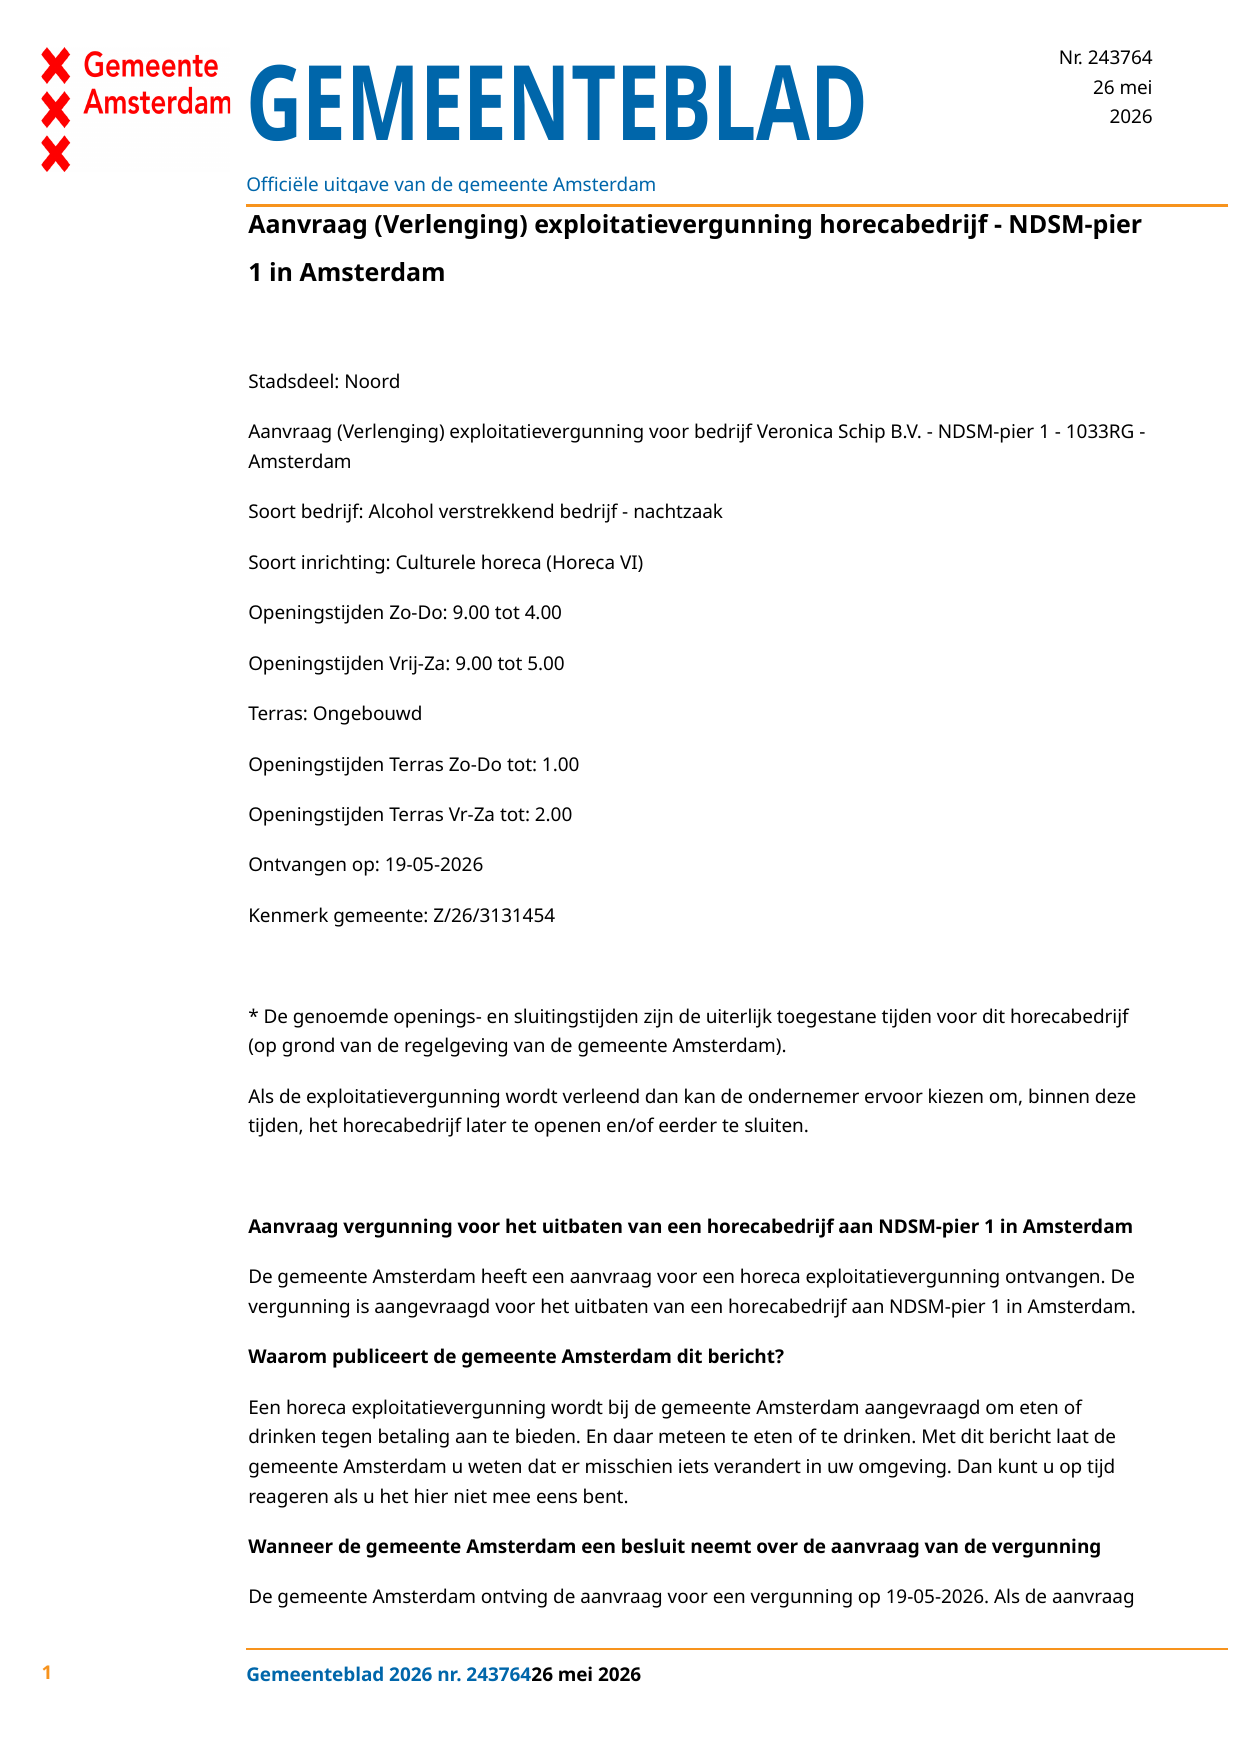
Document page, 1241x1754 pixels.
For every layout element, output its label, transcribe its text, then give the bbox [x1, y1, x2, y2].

text Als de exploitatievergunning wordt verleend dan kan de ondernemer ervoor kiezen om, binnen deze tijden, het horecabedrijf later te openen en/of eerder te sluiten. [248, 1083, 1152, 1138]
text Kenmerk gemeente: Z/26/3131454 [248, 902, 1152, 928]
text Openingstijden Terras Zo-Do tot: 1.00 [248, 751, 1152, 777]
text Wanneer de gemeente Amsterdam een besluit neemt over de aanvraag van de vergunning [248, 1533, 1152, 1559]
picture [41, 47, 231, 172]
text Stadsdeel: Noord [248, 368, 1152, 394]
text De gemeente Amsterdam heeft een aanvraag voor een horeca exploitatievergunning ontvangen. De vergunning is aangevraagd voor het uitbaten van een horecabedrijf aan NDSM-pier 1 in Amsterdam. [248, 1264, 1152, 1319]
text Aanvraag (Verlenging) exploitatievergunning voor bedrijf Veronica Schip B.V. - NDSM-pier 1 - 1033RG - Amsterdam [248, 419, 1152, 474]
text Terras: Ongebouwd [248, 700, 1152, 726]
text Openingstijden Vrij-Za: 9.00 tot 5.00 [248, 650, 1152, 676]
text Ontvangen op: 19-05-2026 [248, 852, 1152, 877]
text Waarom publiceert de gemeente Amsterdam dit bericht? [248, 1344, 1152, 1369]
text * De genoemde openings- en sluitingstijden zijn de uiterlijk toegestane tijden voor dit horecabedrijf (op grond van de regelgeving van de gemeente Amsterdam). [248, 1003, 1152, 1058]
text Openingstijden Zo-Do: 9.00 tot 4.00 [248, 599, 1152, 625]
text Soort bedrijf: Alcohol verstrekkend bedrijf - nachtzaak [248, 499, 1152, 524]
text Aanvraag (Verlenging) exploitatievergunning horecabedrijf - NDSM-pier 1 in Amsterdam [248, 207, 1152, 288]
text Een horeca exploitatievergunning wordt bij de gemeente Amsterdam aangevraagd om eten of drinken tegen betaling aan te bieden. En daar meteen te eten of te drinken. Met dit bericht laat de gemeente Amsterdam u weten dat er misschien iets verandert in uw omgeving. Dan kunt u op tijd reageren als u het hier niet mee eens bent. [248, 1394, 1152, 1509]
text Soort inrichting: Culturele horeca (Horeca VI) [248, 549, 1152, 575]
text Openingstijden Terras Vr-Za tot: 2.00 [248, 801, 1152, 827]
text Aanvraag vergunning voor het uitbaten van een horecabedrijf aan NDSM-pier 1 in Amsterdam [248, 1213, 1152, 1239]
text De gemeente Amsterdam ontving de aanvraag voor een vergunning op 19-05-2026. Als de aanvraag [248, 1584, 1152, 1609]
